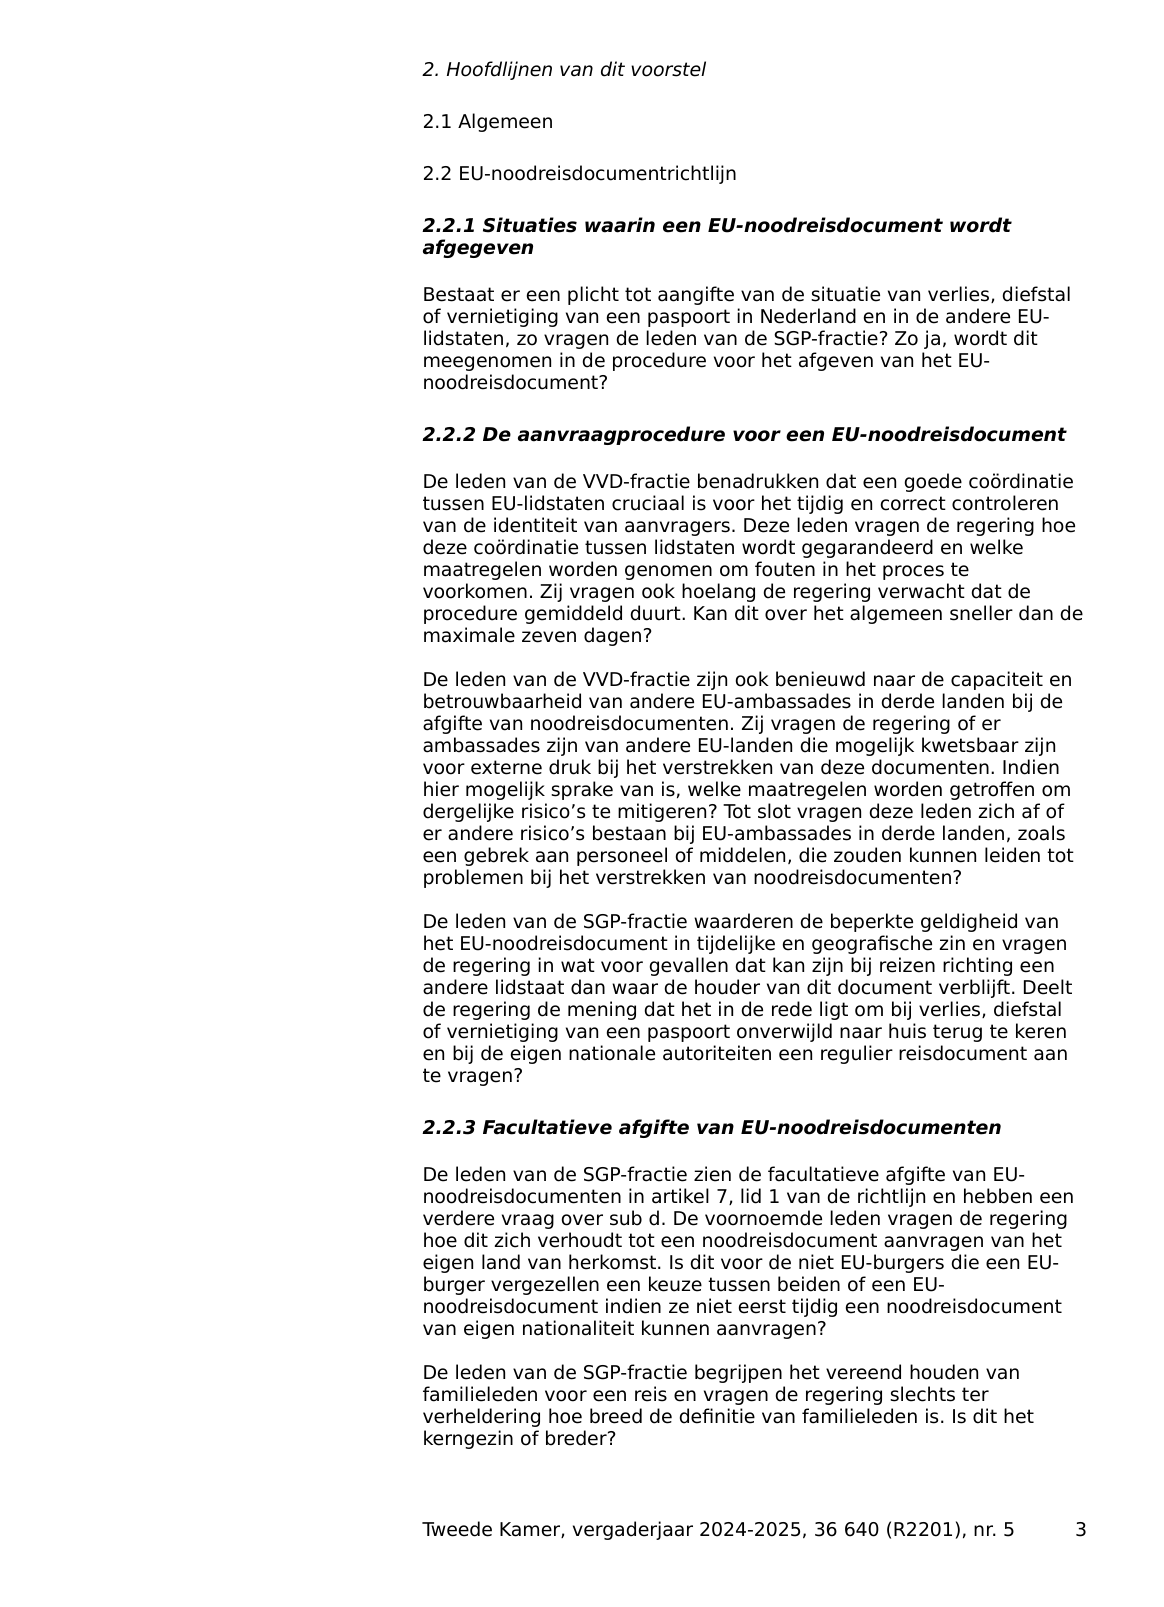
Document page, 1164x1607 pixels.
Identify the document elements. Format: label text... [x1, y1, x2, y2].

text De leden van de SGP-fractie begrijpen het vereend houden van familieleden voor een reis en vragen de regering slechts ter verheldering hoe breed de definitie van familieleden is. Is dit het kerngezin of breder? [422, 1362, 1087, 1449]
subtitle 2.2.1 Situaties waarin een EU-noodreisdocument wordt afgegeven [422, 215, 1087, 259]
text De leden van de VVD-fractie zijn ook benieuwd naar de capaciteit en betrouwbaarheid van andere EU-ambassades in derde landen bij de afgifte van noodreisdocumenten. Zij vragen de regering of er ambassades zijn van andere EU-landen die mogelijk kwetsbaar zijn voor externe druk bij het verstrekken van deze documenten. Indien hier mogelijk sprake van is, welke maatregelen worden getroffen om dergelijke risico’s te mitigeren? Tot slot vragen deze leden zich af of er andere risico’s bestaan bij EU-ambassades in derde landen, zoals een gebrek aan personeel of middelen, die zouden kunnen leiden tot problemen bij het verstrekken van noodreisdocumenten? [422, 669, 1087, 889]
text De leden van de SGP-fractie waarderen de beperkte geldigheid van het EU-noodreisdocument in tijdelijke en geografische zin en vragen de regering in wat voor gevallen dat kan zijn bij reizen richting een andere lidstaat dan waar de houder van dit document verblijft. Deelt de regering de mening dat het in de rede ligt om bij verlies, diefstal of vernietiging van een paspoort onverwijld naar huis terug te keren en bij de eigen nationale autoriteiten een regulier reisdocument aan te vragen? [422, 911, 1087, 1087]
subtitle 2.2.2 De aanvraagprocedure voor een EU-noodreisdocument [422, 424, 1087, 446]
text De leden van de VVD-fractie benadrukken dat een goede coördinatie tussen EU-lidstaten cruciaal is voor het tijdig en correct controleren van de identiteit van aanvragers. Deze leden vragen de regering hoe deze coördinatie tussen lidstaten wordt gegarandeerd en welke maatregelen worden genomen om fouten in het proces te voorkomen. Zij vragen ook hoelang de regering verwacht dat de procedure gemiddeld duurt. Kan dit over het algemeen sneller dan de maximale zeven dagen? [422, 471, 1087, 647]
subtitle 2. Hoofdlijnen van dit voorstel [422, 59, 1087, 81]
subtitle 2.2 EU-noodreisdocumentrichtlijn [422, 163, 1087, 185]
text De leden van de SGP-fractie zien de facultatieve afgifte van EU-noodreisdocumenten in artikel 7, lid 1 van de richtlijn en hebben een verdere vraag over sub d. De voornoemde leden vragen de regering hoe dit zich verhoudt tot een noodreisdocument aanvragen van het eigen land van herkomst. Is dit voor de niet EU-burgers die een EU-burger vergezellen een keuze tussen beiden of een EU-noodreisdocument indien ze niet eerst tijdig een noodreisdocument van eigen nationaliteit kunnen aanvragen? [422, 1164, 1087, 1339]
subtitle 2.2.3 Facultatieve afgifte van EU-noodreisdocumenten [422, 1117, 1087, 1139]
subtitle 2.1 Algemeen [422, 111, 1087, 133]
text Bestaat er een plicht tot aangifte van de situatie van verlies, diefstal of vernietiging van een paspoort in Nederland en in de andere EU-lidstaten, zo vragen de leden van de SGP-fractie? Zo ja, wordt dit meegenomen in de procedure voor het afgeven van het EU-noodreisdocument? [422, 284, 1087, 394]
